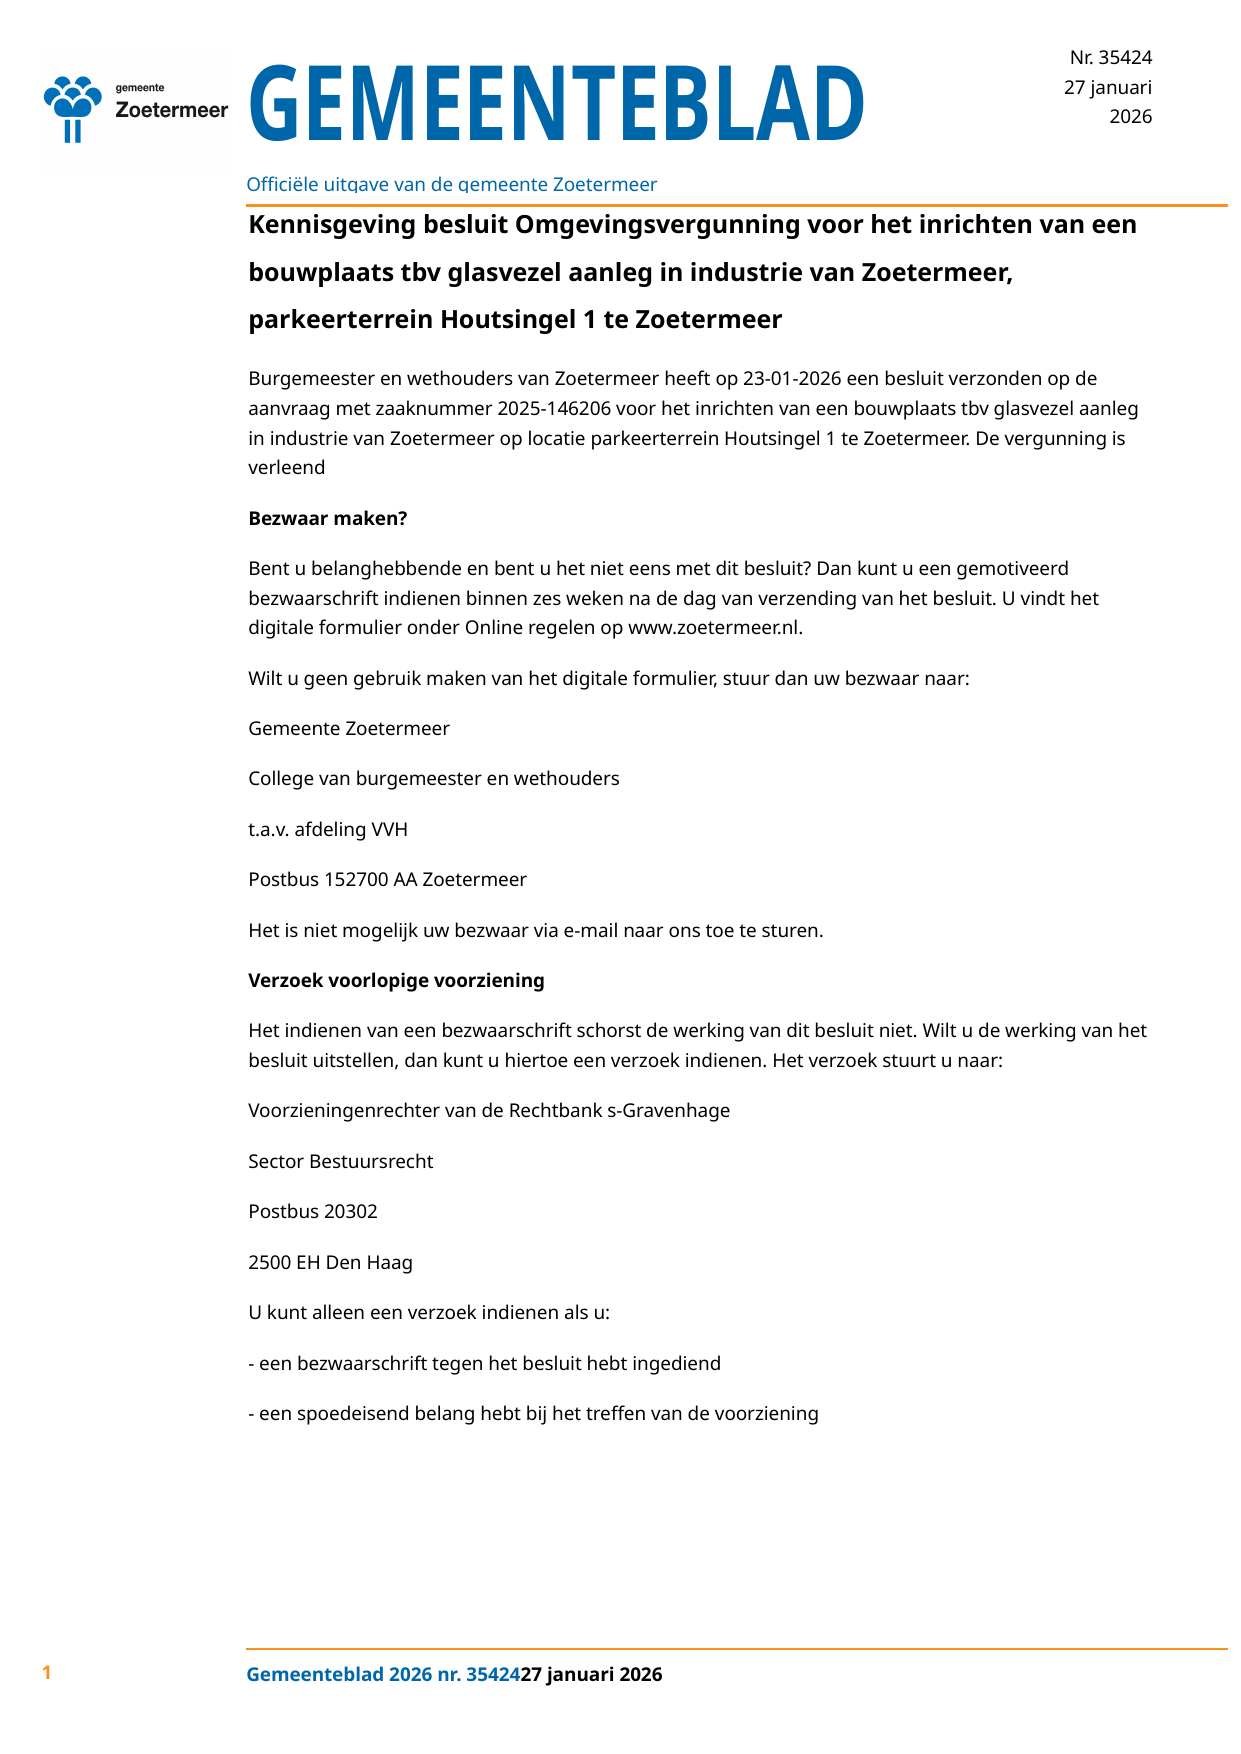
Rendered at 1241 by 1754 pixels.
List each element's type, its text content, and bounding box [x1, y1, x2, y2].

picture [41, 47, 231, 172]
text Verzoek voorlopige voorziening [248, 967, 1152, 993]
text Gemeente Zoetermeer [248, 715, 1152, 741]
text Burgemeester en wethouders van Zoetermeer heeft op 23-01-2026 een besluit verzonden op de aanvraag met zaaknummer 2025-146206 voor het inrichten van een bouwplaats tbv glasvezel aanleg in industrie van Zoetermeer op locatie parkeerterrein Houtsingel 1 te Zoetermeer. De vergunning is verleend [248, 366, 1152, 480]
text - een bezwaarschrift tegen het besluit hebt ingediend [248, 1350, 1152, 1375]
text 2500 EH Den Haag [248, 1249, 1152, 1274]
text Het indienen van een bezwaarschrift schorst de werking van dit besluit niet. Wilt u de werking van het besluit uitstellen, dan kunt u hiertoe een verzoek indienen. Het verzoek stuurt u naar: [248, 1018, 1152, 1073]
text t.a.v. afdeling VVH [248, 816, 1152, 842]
text College van burgemeester en wethouders [248, 766, 1152, 791]
text Wilt u geen gebruik maken van het digitale formulier, stuur dan uw bezwaar naar: [248, 665, 1152, 690]
text Sector Bestuursrecht [248, 1148, 1152, 1174]
text - een spoedeisend belang hebt bij het treffen van de voorziening [248, 1400, 1152, 1426]
text Het is niet mogelijk uw bezwaar via e-mail naar ons toe te sturen. [248, 917, 1152, 942]
text Voorzieningenrechter van de Rechtbank s-Gravenhage [248, 1098, 1152, 1123]
text U kunt alleen een verzoek indienen als u: [248, 1299, 1152, 1325]
text Bezwaar maken? [248, 505, 1152, 530]
text Postbus 152700 AA Zoetermeer [248, 866, 1152, 892]
text Bent u belanghebbende en bent u het niet eens met dit besluit? Dan kunt u een gemotiveerd bezwaarschrift indienen binnen zes weken na de dag van verzending van het besluit. U vindt het digitale formulier onder Online regelen op www.zoetermeer.nl. [248, 555, 1152, 640]
text Kennisgeving besluit Omgevingsvergunning voor het inrichten van een bouwplaats tbv glasvezel aanleg in industrie van Zoetermeer, parkeerterrein Houtsingel 1 te Zoetermeer [248, 207, 1152, 336]
text Postbus 20302 [248, 1198, 1152, 1224]
